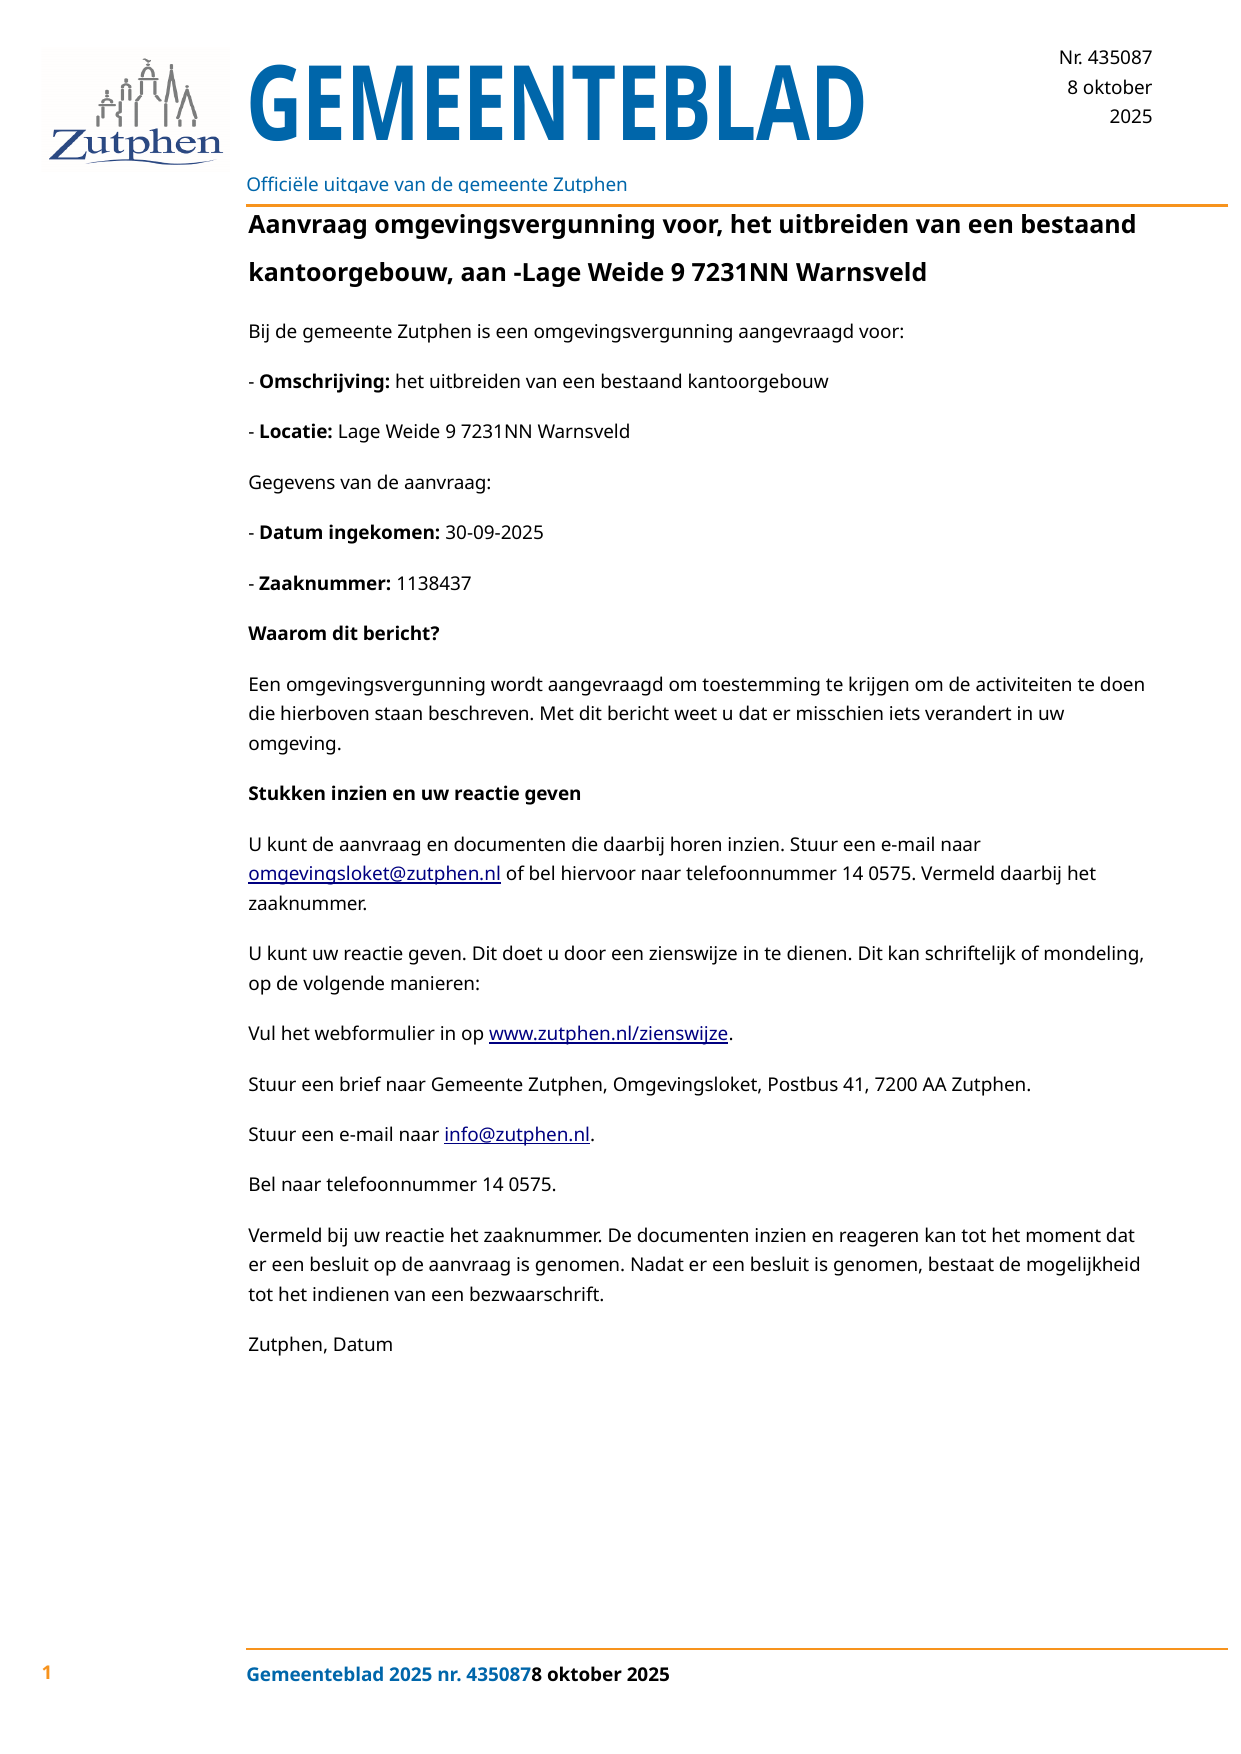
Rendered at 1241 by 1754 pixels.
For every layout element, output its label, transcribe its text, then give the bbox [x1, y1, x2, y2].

picture [41, 47, 231, 172]
text Een omgevingsvergunning wordt aangevraagd om toestemming te krijgen om de activiteiten te doen die hierboven staan beschreven. Met dit bericht weet u dat er misschien iets verandert in uw omgeving. [248, 671, 1152, 756]
text - Omschrijving: het uitbreiden van een bestaand kantoorgebouw [248, 368, 1152, 394]
text Zutphen, Datum [248, 1332, 1152, 1357]
text - Zaaknummer: 1138437 [248, 570, 1152, 596]
text - Datum ingekomen: 30-09-2025 [248, 519, 1152, 545]
text U kunt de aanvraag en documenten die daarbij horen inzien. Stuur een e-mail naar omgevingsloket@zutphen.nl of bel hiervoor naar telefoonnummer 14 0575. Vermeld daarbij het zaaknummer. [248, 831, 1152, 916]
text Stuur een e-mail naar info@zutphen.nl. [248, 1121, 1152, 1147]
text - Locatie: Lage Weide 9 7231NN Warnsveld [248, 419, 1152, 444]
text Vermeld bij uw reactie het zaaknummer. De documenten inzien en reageren kan tot het moment dat er een besluit op de aanvraag is genomen. Nadat er een besluit is genomen, bestaat de mogelijkheid tot het indienen van een bezwaarschrift. [248, 1222, 1152, 1307]
text Gegevens van de aanvraag: [248, 469, 1152, 495]
text Bel naar telefoonnummer 14 0575. [248, 1172, 1152, 1197]
text Aanvraag omgevingsvergunning voor, het uitbreiden van een bestaand kantoorgebouw, aan -Lage Weide 9 7231NN Warnsveld [248, 207, 1152, 288]
text Vul het webformulier in op www.zutphen.nl/zienswijze. [248, 1020, 1152, 1046]
text Stuur een brief naar Gemeente Zutphen, Omgevingsloket, Postbus 41, 7200 AA Zutphen. [248, 1071, 1152, 1097]
text U kunt uw reactie geven. Dit doet u door een zienswijze in te dienen. Dit kan schriftelijk of mondeling, op de volgende manieren: [248, 940, 1152, 996]
text Waarom dit bericht? [248, 620, 1152, 646]
text Bij de gemeente Zutphen is een omgevingsvergunning aangevraagd voor: [248, 318, 1152, 344]
text Stukken inzien en uw reactie geven [248, 780, 1152, 806]
